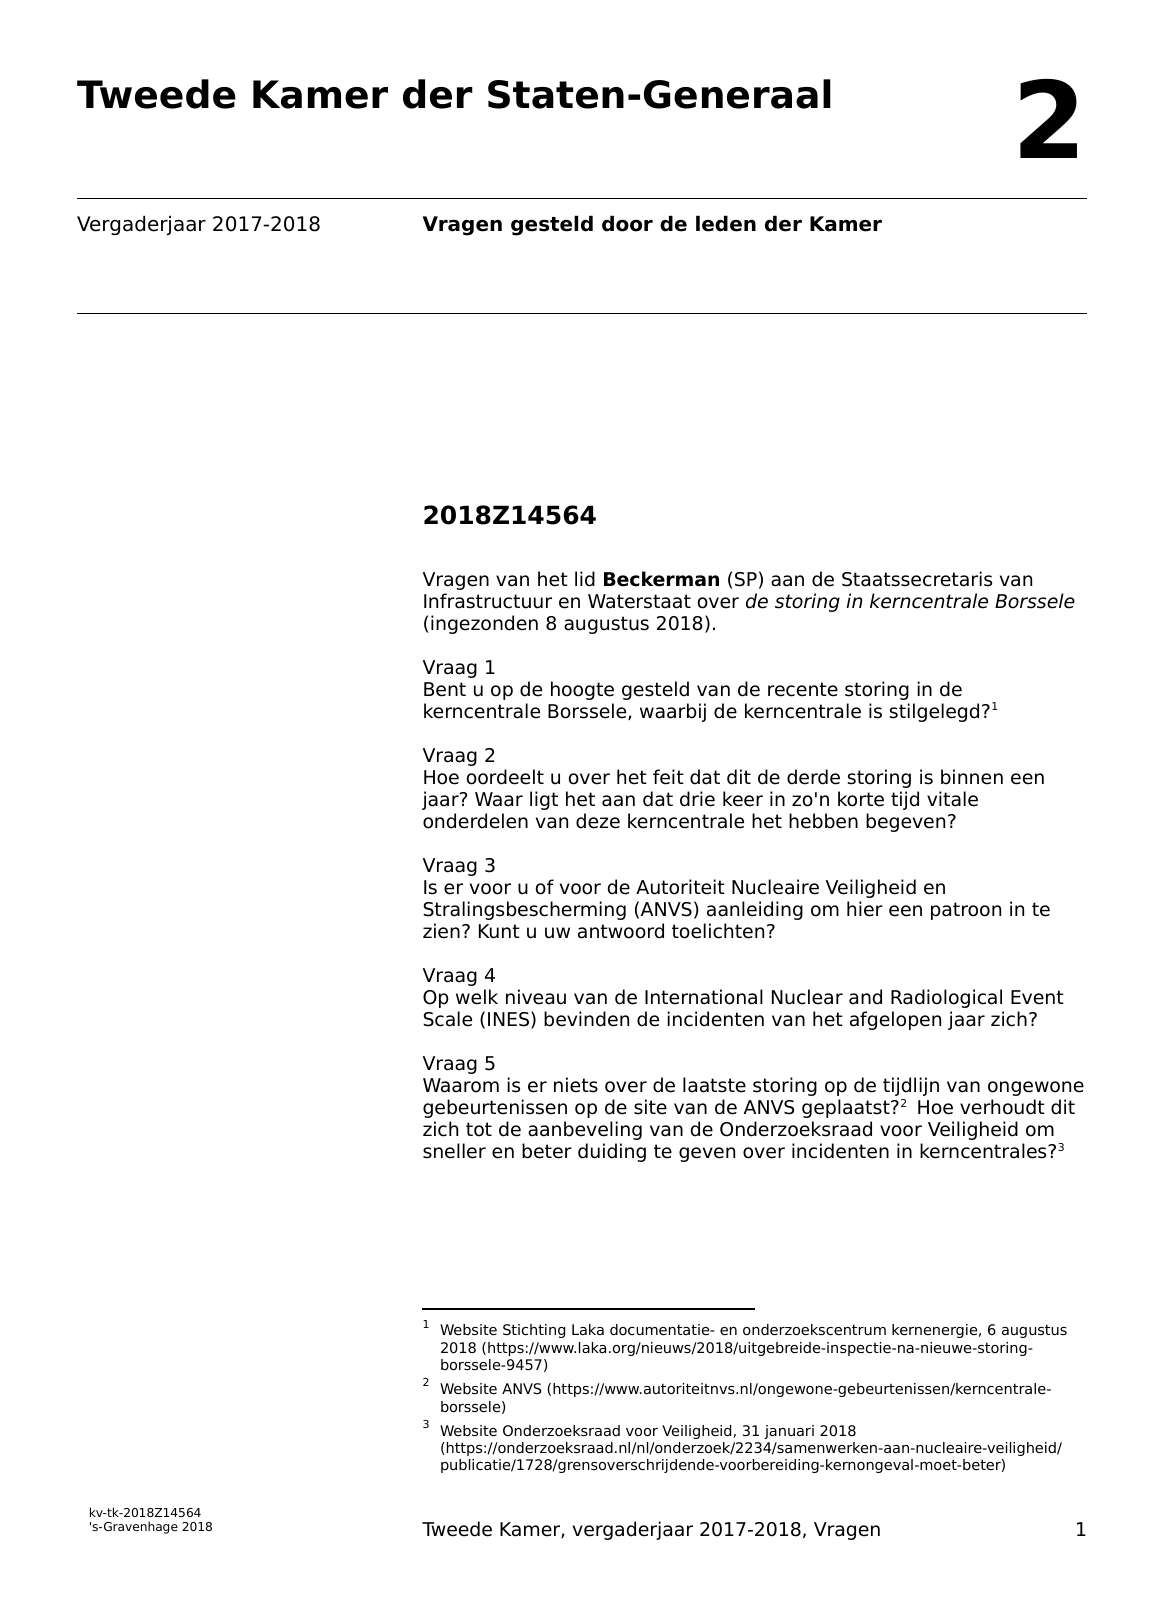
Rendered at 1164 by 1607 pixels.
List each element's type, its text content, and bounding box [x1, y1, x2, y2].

text Vraag 2 [422, 745, 1087, 767]
text Vraag 3 [422, 855, 1087, 877]
text Vraag 4 [422, 965, 1087, 987]
text Op welk niveau van de International Nuclear and Radiological Event Scale (INES) bevinden de incidenten van het afgelopen jaar zich? [422, 987, 1087, 1031]
text Website Onderzoeksraad voor Veiligheid, 31 januari 2018 (https://onderzoeksraad.nl/nl/onderzoek/2234/samenwerken-aan-nucleaire-veiligheid/publicatie/1728/grensoverschrijdende-voorbereiding-kernongeval-moet-beter) [422, 1418, 1087, 1474]
text Vraag 1 [422, 657, 1087, 679]
text Waarom is er niets over de laatste storing op de tijdlijn van ongewone gebeurtenissen op de site van de ANVS geplaatst? Hoe verhoudt dit zich tot de aanbeveling van de Onderzoeksraad voor Veiligheid om sneller en beter duiding te geven over incidenten in kerncentrales? [422, 1075, 1087, 1163]
table_cell Vergaderjaar 2017-2018 [77, 199, 422, 313]
text 2018Z14564 [422, 501, 1087, 531]
table_cell Vragen gesteld door de leden der Kamer [422, 199, 1087, 313]
text Bent u op de hoogte gesteld van de recente storing in de kerncentrale Borssele, waarbij de kerncentrale is stilgelegd? [422, 679, 1087, 723]
text Is er voor u of voor de Autoriteit Nucleaire Veiligheid en Stralingsbescherming (ANVS) aanleiding om hier een patroon in te zien? Kunt u uw antwoord toelichten? [422, 877, 1087, 943]
text Website Stichting Laka documentatie- en onderzoekscentrum kernenergie, 6 augustus 2018 (https://www.laka.org/nieuws/2018/uitgebreide-inspectie-na-nieuwe-storing-borssele-9457) [422, 1318, 1087, 1374]
table_header Tweede Kamer der Staten-Generaal [77, 59, 886, 198]
text Vragen van het lid Beckerman (SP) aan de Staatssecretaris van Infrastructuur en Waterstaat over de storing in kerncentrale Borssele (ingezonden 8 augustus 2018). [422, 569, 1087, 635]
text Hoe oordeelt u over het feit dat dit de derde storing is binnen een jaar? Waar ligt het aan dat drie keer in zo'n korte tijd vitale onderdelen van deze kerncentrale het hebben begeven? [422, 767, 1087, 833]
text Website ANVS (https://www.autoriteitnvs.nl/ongewone-gebeurtenissen/kerncentrale-borssele) [422, 1377, 1087, 1416]
text 's-Gravenhage 2018 [88, 1520, 323, 1534]
text Vraag 5 [422, 1053, 1087, 1075]
text kv-tk-2018Z14564 [88, 1506, 323, 1520]
table_header 2 [886, 59, 1087, 198]
